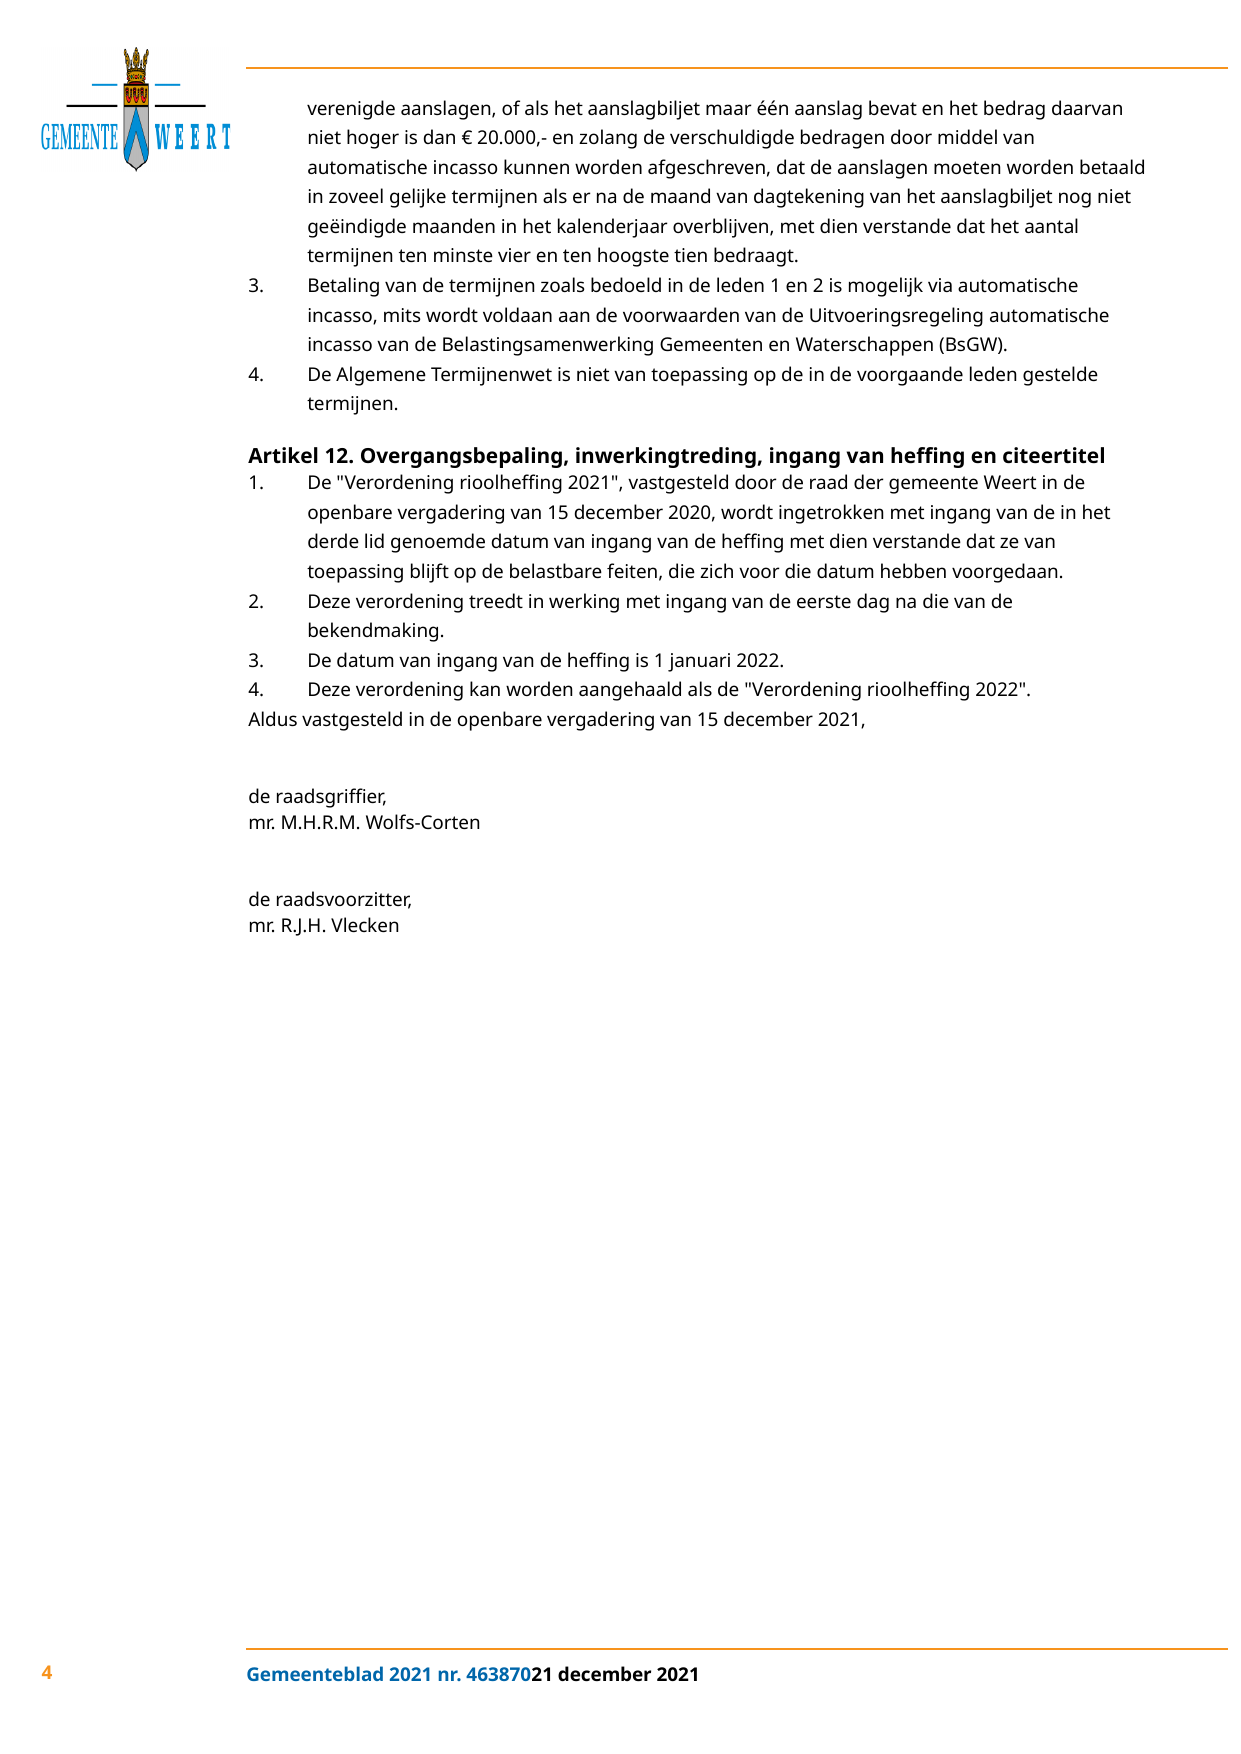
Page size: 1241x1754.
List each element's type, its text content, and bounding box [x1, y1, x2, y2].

list Deze verordening treedt in werking met ingang van de eerste dag na die van de bekendmaking. [248, 588, 1152, 643]
list Deze verordening kan worden aangehaald als de "Verordening rioolheffing 2022". [248, 677, 1152, 702]
list verenigde aanslagen, of als het aanslagbiljet maar één aanslag bevat en het bedrag daarvan niet hoger is dan € 20.000,- en zolang de verschuldigde bedragen door middel van automatische incasso kunnen worden afgeschreven, dat de aanslagen moeten worden betaald in zoveel gelijke termijnen als er na de maand van dagtekening van het aanslagbiljet nog niet geëindigde maanden in het kalenderjaar overblijven, met dien verstande dat het aantal termijnen ten minste vier en ten hoogste tien bedraagt. [248, 95, 1152, 268]
list De datum van ingang van de heffing is 1 januari 2022. [248, 647, 1152, 673]
text de raadsvoorzitter, [248, 886, 1152, 912]
text Aldus vastgesteld in de openbare vergadering van 15 december 2021, [248, 706, 1152, 732]
list Betaling van de termijnen zoals bedoeld in de leden 1 en 2 is mogelijk via automatische incasso, mits wordt voldaan aan de voorwaarden van de Uitvoeringsregeling automatische incasso van de Belastingsamenwerking Gemeenten en Waterschappen (BsGW). [248, 272, 1152, 357]
text mr. M.H.R.M. Wolfs-Corten [248, 809, 1152, 835]
text de raadsgriffier, [248, 783, 1152, 809]
picture [41, 47, 231, 172]
text mr. R.J.H. Vlecken [248, 912, 1152, 938]
list De Algemene Termijnenwet is niet van toepassing op de in de voorgaande leden gestelde termijnen. [248, 361, 1152, 416]
text Artikel 12. Overgangsbepaling, inwerkingtreding, ingang van heffing en citeertitel [248, 441, 1152, 469]
list De "Verordening rioolheffing 2021", vastgesteld door de raad der gemeente Weert in de openbare vergadering van 15 december 2020, wordt ingetrokken met ingang van de in het derde lid genoemde datum van ingang van de heffing met dien verstande dat ze van toepassing blijft op de belastbare feiten, die zich voor die datum hebben voorgedaan. [248, 469, 1152, 584]
